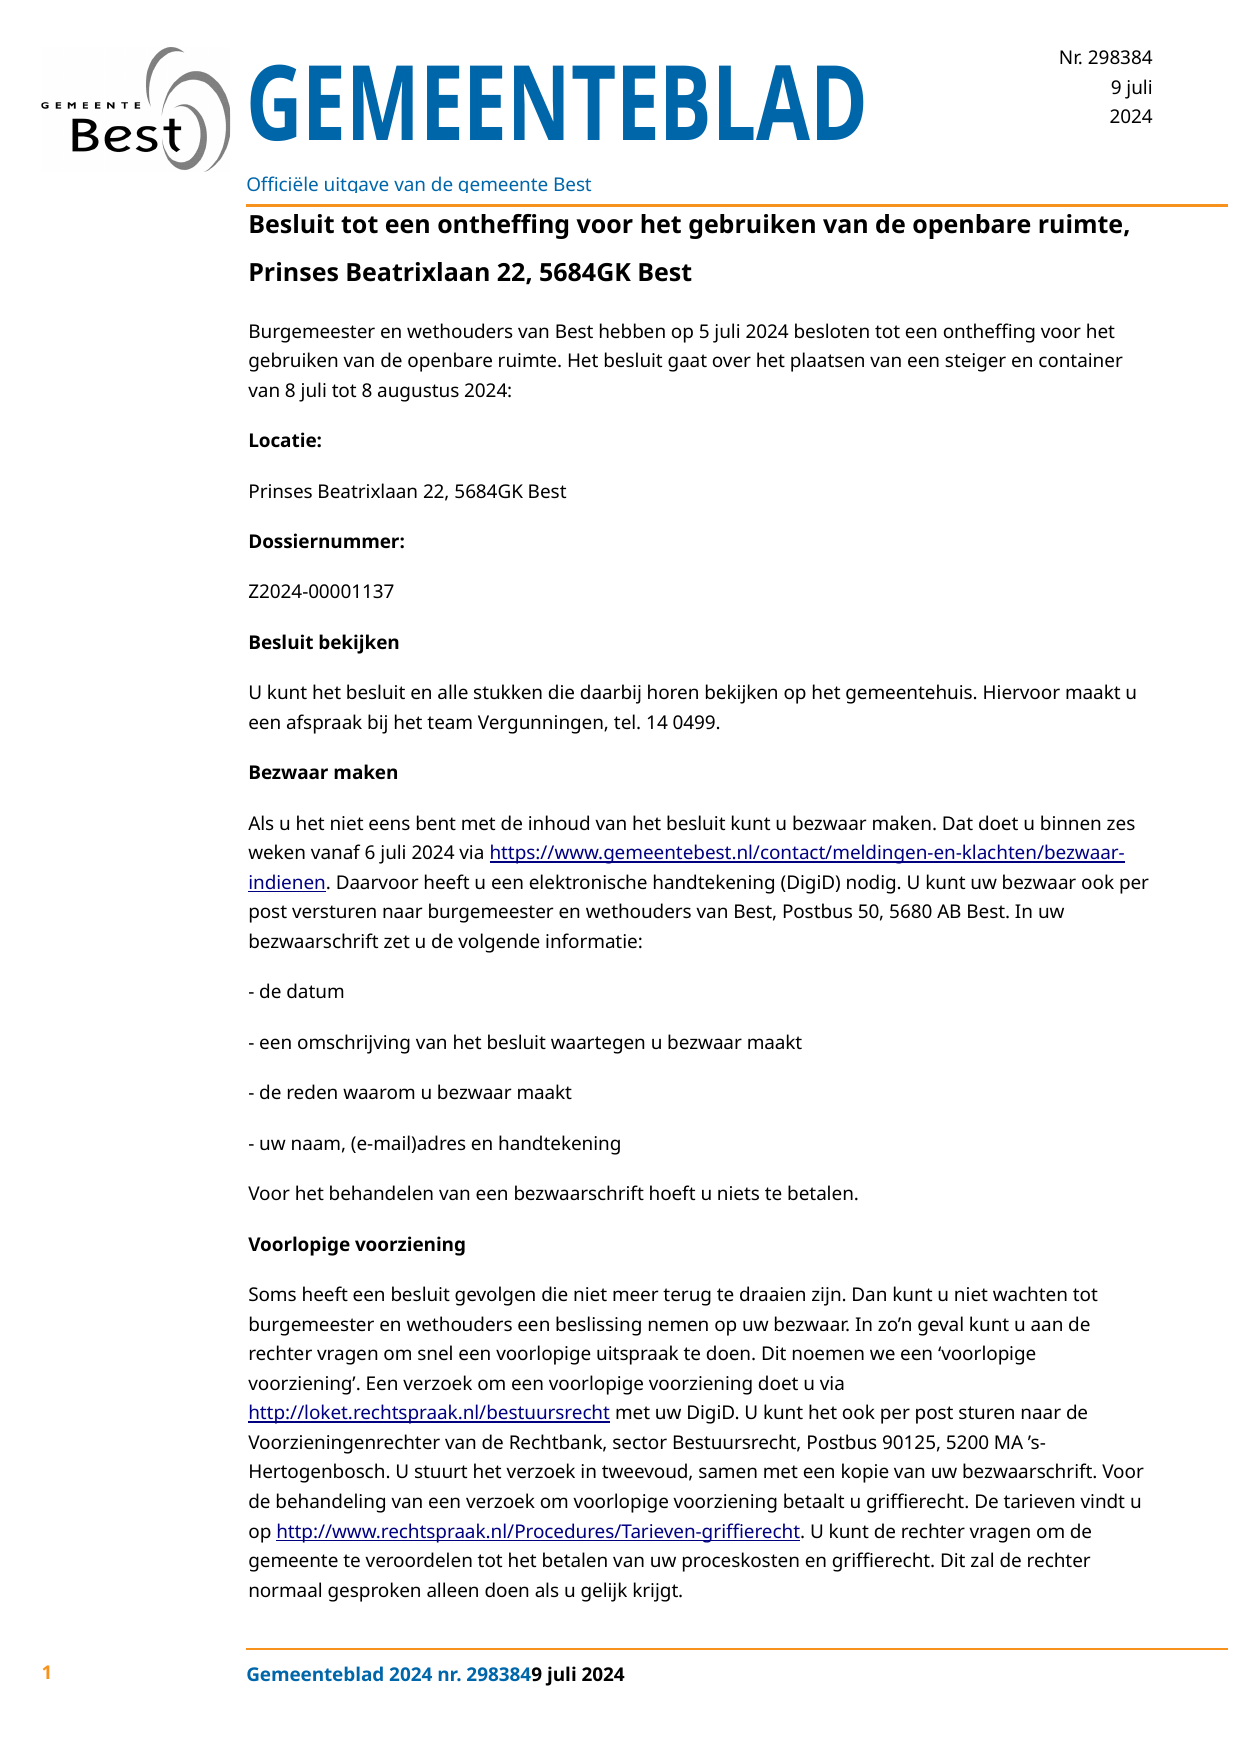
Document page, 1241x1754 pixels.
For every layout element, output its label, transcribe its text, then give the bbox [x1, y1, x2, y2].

text Voorlopige voorziening [248, 1231, 1152, 1257]
text Soms heeft een besluit gevolgen die niet meer terug te draaien zijn. Dan kunt u niet wachten tot burgemeester en wethouders een beslissing nemen op uw bezwaar. In zo’n geval kunt u aan de rechter vragen om snel een voorlopige uitspraak te doen. Dit noemen we een ‘voorlopige voorziening’. Een verzoek om een voorlopige voorziening doet u via http://loket.rechtspraak.nl/bestuursrecht met uw DigiD. U kunt het ook per post sturen naar de Voorzieningenrechter van de Rechtbank, sector Bestuursrecht, Postbus 90125, 5200 MA ’s-Hertogenbosch. U stuurt het verzoek in tweevoud, samen met een kopie van uw bezwaarschrift. Voor de behandeling van een verzoek om voorlopige voorziening betaalt u griffierecht. De tarieven vindt u op http://www.rechtspraak.nl/Procedures/Tarieven-griffierecht. U kunt de rechter vragen om de gemeente te veroordelen tot het betalen van uw proceskosten en griffierecht. Dit zal de rechter normaal gesproken alleen doen als u gelijk krijgt. [248, 1281, 1152, 1603]
text Bezwaar maken [248, 759, 1152, 785]
text - de datum [248, 979, 1152, 1004]
text Voor het behandelen van een bezwaarschrift hoeft u niets te betalen. [248, 1180, 1152, 1206]
text Prinses Beatrixlaan 22, 5684GK Best [248, 478, 1152, 504]
text Als u het niet eens bent met de inhoud van het besluit kunt u bezwaar maken. Dat doet u binnen zes weken vanaf 6 juli 2024 via https://www.gemeentebest.nl/contact/meldingen-en-klachten/bezwaar-indienen. Daarvoor heeft u een elektronische handtekening (DigiD) nodig. U kunt uw bezwaar ook per post versturen naar burgemeester en wethouders van Best, Postbus 50, 5680 AB Best. In uw bezwaarschrift zet u de volgende informatie: [248, 810, 1152, 954]
text Locatie: [248, 427, 1152, 453]
text Z2024-00001137 [248, 579, 1152, 604]
text - uw naam, (e-mail)adres en handtekening [248, 1130, 1152, 1156]
text - de reden waarom u bezwaar maakt [248, 1079, 1152, 1105]
text U kunt het besluit en alle stukken die daarbij horen bekijken op het gemeentehuis. Hiervoor maakt u een afspraak bij het team Vergunningen, tel. 14 0499. [248, 679, 1152, 735]
picture [41, 47, 231, 172]
text - een omschrijving van het besluit waartegen u bezwaar maakt [248, 1029, 1152, 1055]
text Besluit tot een ontheffing voor het gebruiken van de openbare ruimte, Prinses Beatrixlaan 22, 5684GK Best [248, 207, 1152, 288]
text Burgemeester en wethouders van Best hebben op 5 juli 2024 besloten tot een ontheffing voor het gebruiken van de openbare ruimte. Het besluit gaat over het plaatsen van een steiger en container van 8 juli tot 8 augustus 2024: [248, 318, 1152, 403]
text Dossiernummer: [248, 528, 1152, 554]
text Besluit bekijken [248, 629, 1152, 655]
